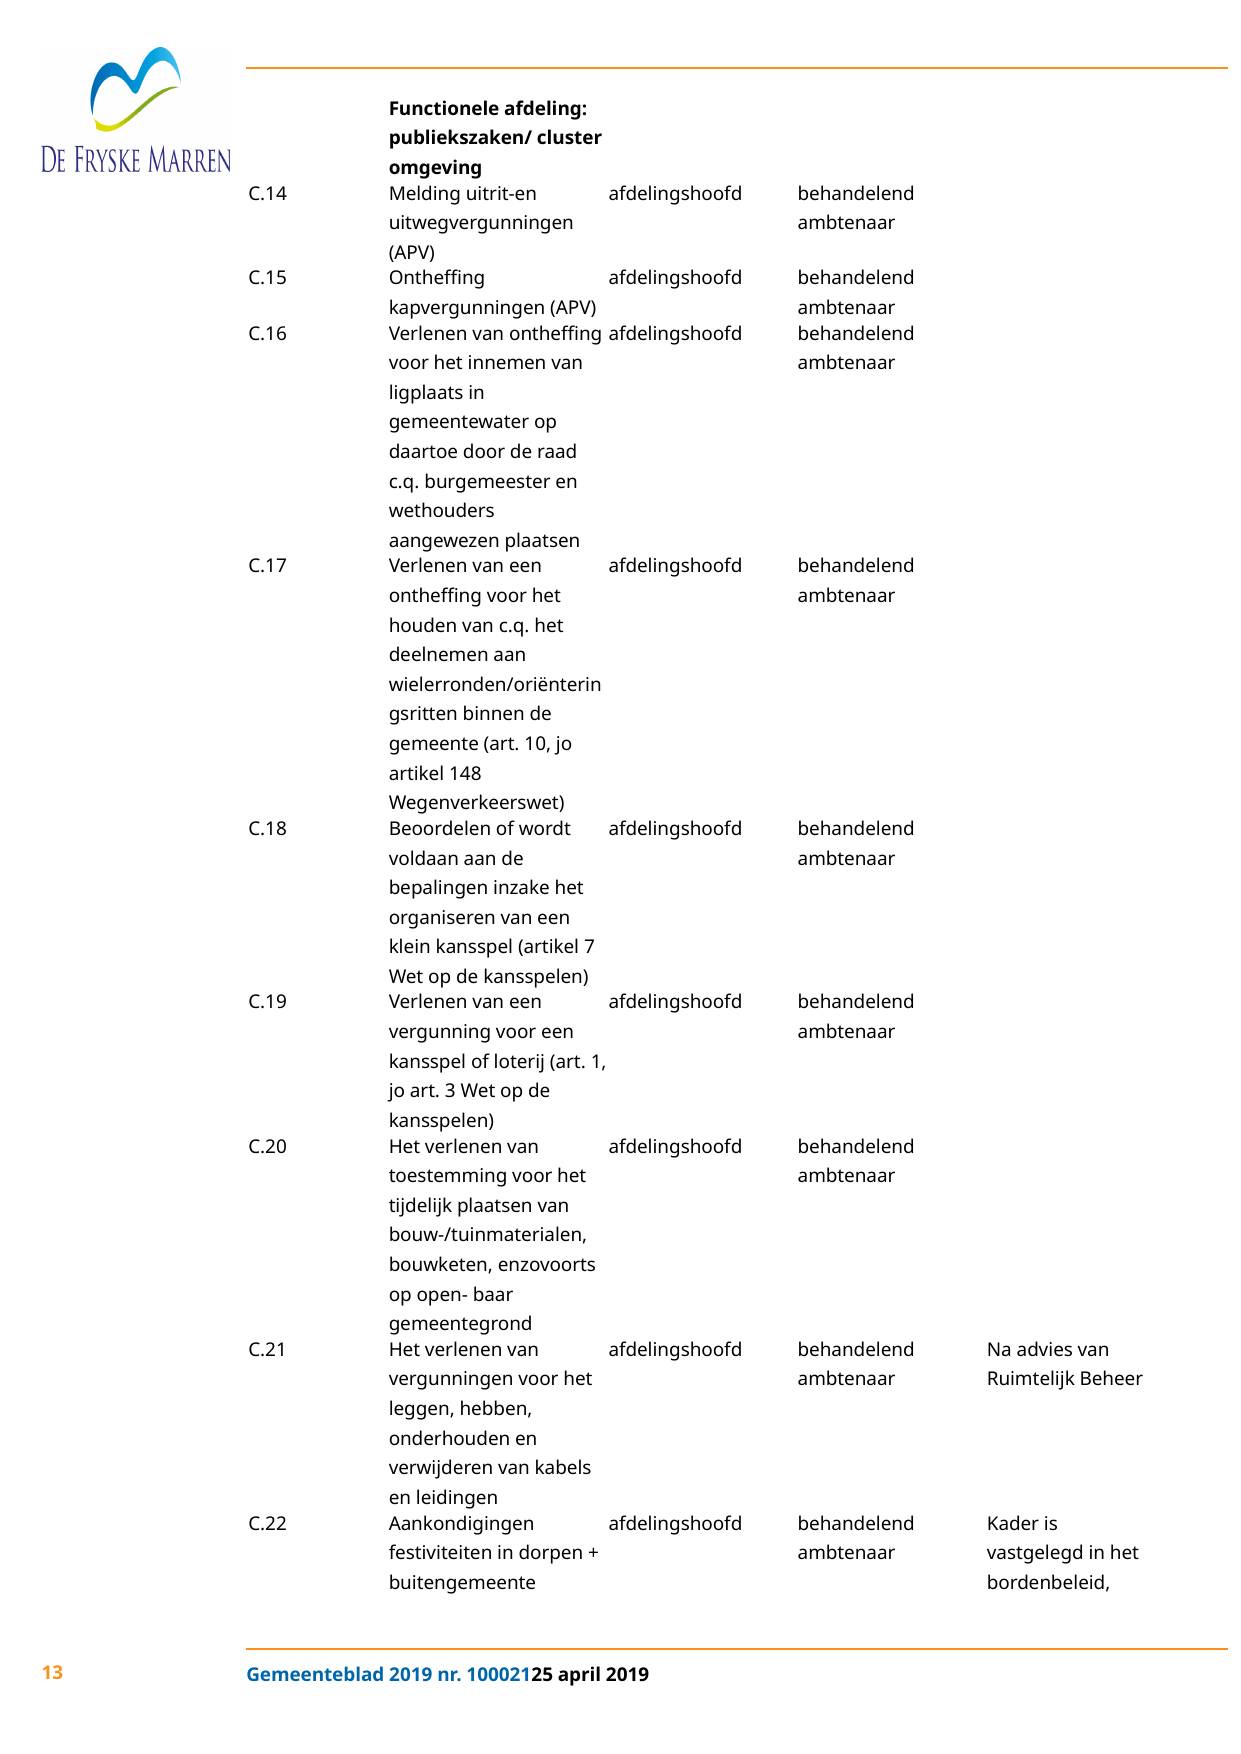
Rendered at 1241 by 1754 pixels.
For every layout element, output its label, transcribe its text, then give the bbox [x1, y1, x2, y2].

table_cell [987, 989, 1152, 1133]
picture [41, 47, 231, 172]
table_cell Het verlenen van toestemming voor het tijdelijk plaatsen van bouw-/tuinmaterialen, bouwketen, enzovoorts op open- baar gemeentegrond [389, 1133, 608, 1336]
table_cell afdelingshoofd [608, 1510, 797, 1594]
table_cell C.18 [248, 815, 388, 989]
table_cell behandelend ambtenaar [798, 1133, 987, 1336]
table_cell C.20 [248, 1133, 388, 1336]
table_cell behandelend ambtenaar [798, 320, 987, 553]
table_cell Na advies van Ruimtelijk Beheer [987, 1336, 1152, 1510]
table_cell C.14 [248, 180, 388, 264]
table_cell afdelingshoofd [608, 1133, 797, 1336]
table_cell Ontheffing kapvergunningen (APV) [389, 265, 608, 320]
table_cell behandelend ambtenaar [798, 180, 987, 264]
table_cell [987, 815, 1152, 989]
table_cell behandelend ambtenaar [798, 1336, 987, 1510]
table_cell afdelingshoofd [608, 1336, 797, 1510]
table_cell C.22 [248, 1510, 388, 1594]
table_cell C.21 [248, 1336, 388, 1510]
table_cell [987, 553, 1152, 815]
table_cell C.19 [248, 989, 388, 1133]
table_cell C.15 [248, 265, 388, 320]
table_cell afdelingshoofd [608, 989, 797, 1133]
table_cell afdelingshoofd [608, 553, 797, 815]
table_cell [987, 95, 1152, 180]
table_cell Aankondigingen festiviteiten in dorpen + buitengemeente [389, 1510, 608, 1594]
table_cell behandelend ambtenaar [798, 1510, 987, 1594]
table_cell [987, 180, 1152, 264]
table_cell afdelingshoofd [608, 265, 797, 320]
table_cell Kader is vastgelegd in het bordenbeleid, [987, 1510, 1152, 1594]
table_cell [987, 1133, 1152, 1336]
table_cell Verlenen van ontheffing voor het innemen van ligplaats in gemeentewater op daartoe door de raad c.q. burgemeester en wethouders aangewezen plaatsen [389, 320, 608, 553]
table_cell Beoordelen of wordt voldaan aan de bepalingen inzake het organiseren van een klein kansspel (artikel 7 Wet op de kansspelen) [389, 815, 608, 989]
table_cell [987, 265, 1152, 320]
table_cell afdelingshoofd [608, 320, 797, 553]
table_cell Het verlenen van vergunningen voor het leggen, hebben, onderhouden en verwijderen van kabels en leidingen [389, 1336, 608, 1510]
table_cell afdelingshoofd [608, 180, 797, 264]
table_cell Verlenen van een ontheffing voor het houden van c.q. het deelnemen aan wielerronden/oriënteringsritten binnen de gemeente (art. 10, jo artikel 148 Wegenverkeerswet) [389, 553, 608, 815]
table_cell [987, 320, 1152, 553]
table_cell C.16 [248, 320, 388, 553]
table_cell Melding uitrit-en uitwegvergunningen (APV) [389, 180, 608, 264]
table_cell behandelend ambtenaar [798, 989, 987, 1133]
table_cell behandelend ambtenaar [798, 553, 987, 815]
table_cell behandelend ambtenaar [798, 265, 987, 320]
table_cell [798, 95, 987, 180]
table_cell [608, 95, 797, 180]
table_cell [248, 95, 388, 180]
table_cell afdelingshoofd [608, 815, 797, 989]
table_cell C.17 [248, 553, 388, 815]
table_cell Functionele afdeling: publiekszaken/ cluster omgeving [389, 95, 608, 180]
table_cell behandelend ambtenaar [798, 815, 987, 989]
table_cell Verlenen van een vergunning voor een kansspel of loterij (art. 1, jo art. 3 Wet op de kansspelen) [389, 989, 608, 1133]
